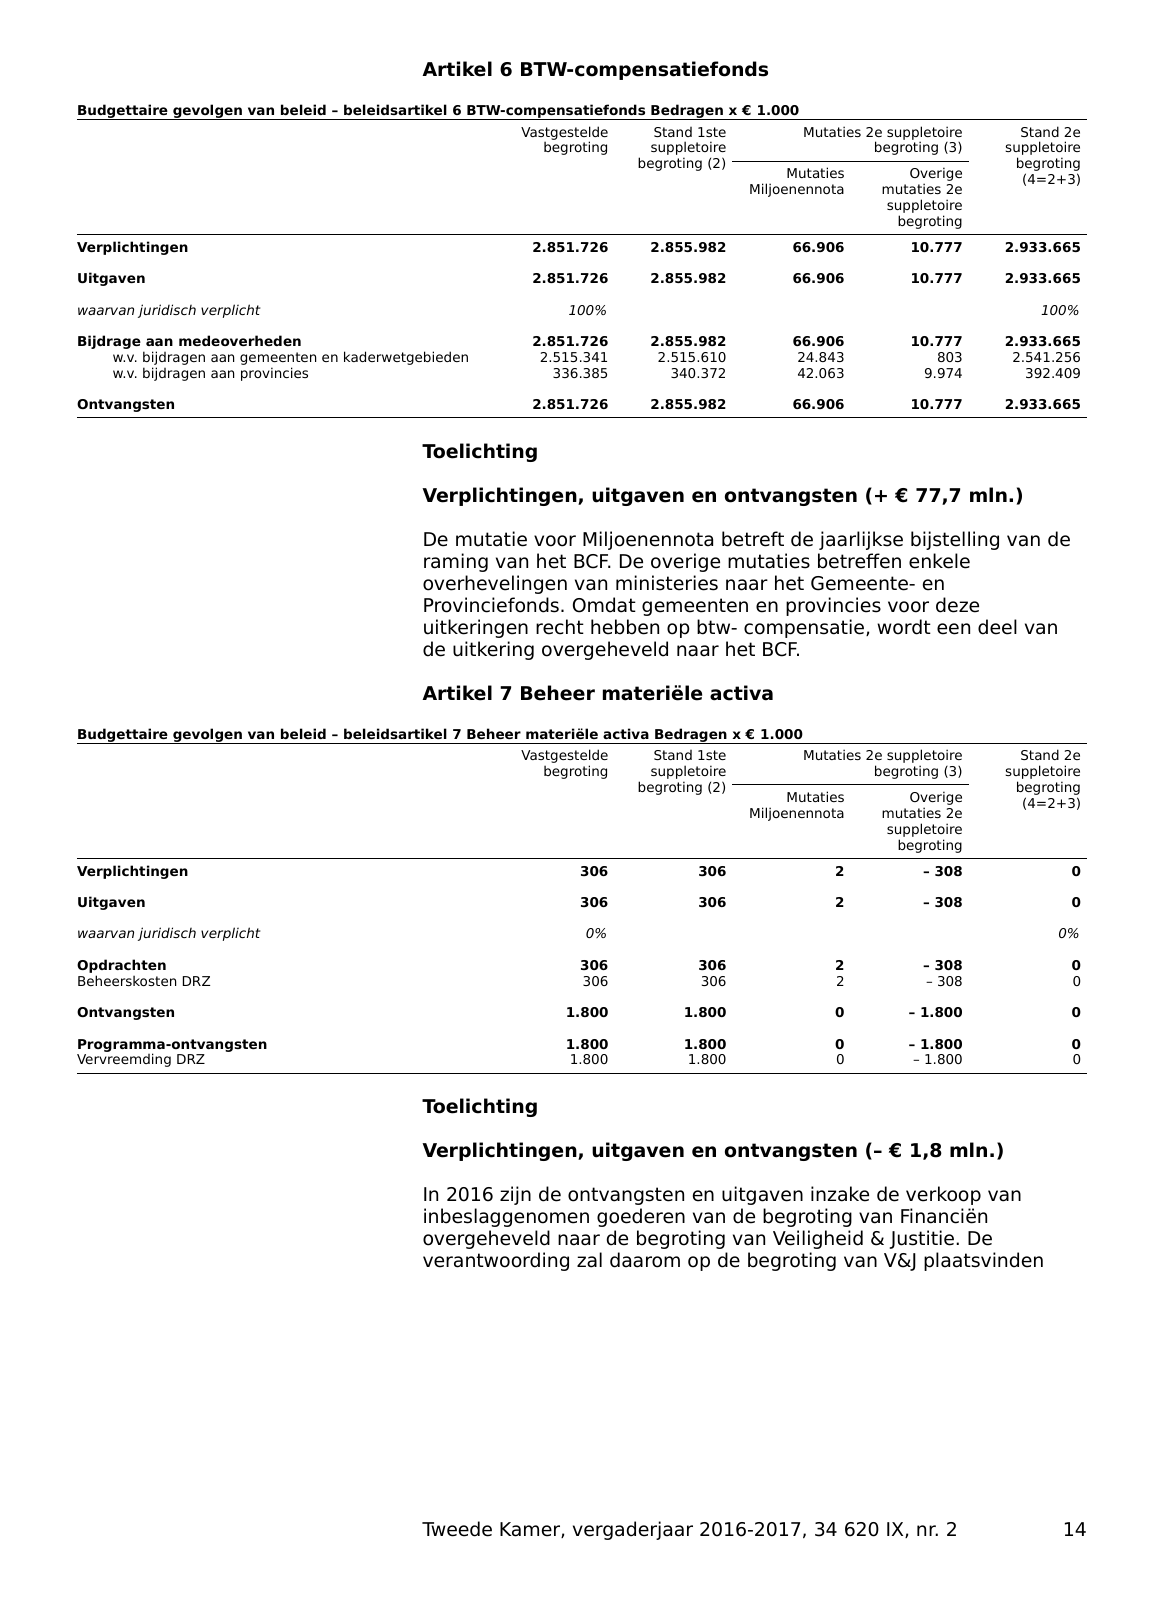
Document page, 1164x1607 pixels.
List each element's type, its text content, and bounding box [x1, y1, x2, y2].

table_header Budgettaire gevolgen van beleid – beleidsartikel 7 Beheer materiële activa Bedragen x € 1.000 [77, 727, 1087, 742]
text In 2016 zijn de ontvangsten en uitgaven inzake de verkoop van inbeslaggenomen goederen van de begroting van Financiën overgeheveld naar de begroting van Veiligheid & Justitie. De verantwoording zal daarom op de begroting van V&J plaatsvinden [422, 1184, 1087, 1272]
table_cell [496, 942, 614, 958]
table_cell [732, 1021, 850, 1036]
table_cell [77, 120, 106, 161]
table_cell [77, 989, 496, 1005]
table_cell 1.800 [614, 1005, 732, 1021]
table_cell 0 [969, 958, 1087, 973]
table_cell Vastgestelde begroting [496, 120, 614, 234]
table_cell 42.063 [732, 365, 850, 381]
table_cell Overige mutaties 2e suppletoire begroting [850, 162, 968, 234]
table_cell 0 [969, 1036, 1087, 1052]
table_cell [850, 1021, 968, 1036]
table_cell [496, 879, 614, 895]
table_cell [77, 1021, 496, 1036]
table_cell 2.541.256 [969, 350, 1087, 365]
table_cell [77, 287, 106, 302]
table_cell Ontvangsten [77, 1005, 496, 1021]
table_cell – 1.800 [850, 1036, 968, 1052]
table_cell [106, 255, 496, 271]
table_cell [969, 255, 1087, 271]
table_cell [732, 318, 850, 334]
table_cell [732, 287, 850, 302]
table_cell Uitgaven [77, 895, 496, 911]
table_cell [850, 911, 968, 926]
table_cell – 1.800 [850, 1005, 968, 1021]
table_cell w.v. bijdragen aan provincies [106, 365, 496, 381]
subtitle Toelichting [422, 441, 1087, 462]
table_cell [496, 1021, 614, 1036]
table_cell 0 [732, 1052, 850, 1073]
table_cell 1.800 [614, 1036, 732, 1052]
table_cell Mutaties Miljoenennota [732, 162, 850, 234]
table_cell [496, 255, 614, 271]
table_cell [614, 318, 732, 334]
table_cell 66.906 [732, 334, 850, 350]
table_cell [732, 879, 850, 895]
table_header Budgettaire gevolgen van beleid – beleidsartikel 6 BTW-compensatiefonds Bedragen x € 1.000 [77, 103, 1087, 119]
table_cell 0 [969, 859, 1087, 879]
table_cell 2.851.726 [496, 334, 614, 350]
table_cell 0 [969, 1005, 1087, 1021]
table_cell 306 [496, 974, 614, 989]
table_cell [969, 287, 1087, 302]
table_cell [732, 989, 850, 1005]
table_cell [614, 303, 732, 318]
table_cell – 308 [850, 958, 968, 973]
table_cell 2.855.982 [614, 397, 732, 417]
table_cell [614, 989, 732, 1005]
table_cell [732, 911, 850, 926]
table_cell [850, 381, 968, 397]
table_cell [969, 879, 1087, 895]
table_cell [969, 318, 1087, 334]
table_cell – 308 [850, 974, 968, 989]
table_cell 1.800 [496, 1005, 614, 1021]
table_cell 0% [969, 926, 1087, 942]
table_cell [850, 255, 968, 271]
table_cell 66.906 [732, 397, 850, 417]
subtitle Artikel 6 BTW-compensatiefonds [422, 59, 1087, 81]
table_cell 1.800 [496, 1036, 614, 1052]
table_cell [106, 161, 496, 234]
table_cell 2.855.982 [614, 334, 732, 350]
table_cell [496, 911, 614, 926]
table_cell 306 [496, 958, 614, 973]
table_cell [850, 303, 968, 318]
table_cell [77, 381, 106, 397]
table_cell 2.515.341 [496, 350, 614, 365]
table_cell Programma-ontvangsten [77, 1036, 496, 1052]
table_cell [77, 879, 496, 895]
table_cell [969, 1021, 1087, 1036]
table_cell 2 [732, 958, 850, 973]
table_cell [850, 989, 968, 1005]
table_cell Mutaties 2e suppletoire begroting (3) [732, 120, 968, 161]
table_cell [496, 381, 614, 397]
table_cell w.v. bijdragen aan gemeenten en kaderwetgebieden [106, 350, 496, 365]
table_cell [969, 942, 1087, 958]
table_cell [614, 381, 732, 397]
table_cell [969, 989, 1087, 1005]
table_cell 0 [969, 1052, 1087, 1073]
table_cell 306 [614, 958, 732, 973]
table_cell [496, 318, 614, 334]
table_cell [850, 879, 968, 895]
table_cell Verplichtingen [77, 859, 496, 879]
table_cell 306 [496, 859, 614, 879]
table_cell [850, 942, 968, 958]
table_cell 0% [496, 926, 614, 942]
table_cell 0 [969, 895, 1087, 911]
text De mutatie voor Miljoenennota betreft de jaarlijkse bijstelling van de raming van het BCF. De overige mutaties betreffen enkele overhevelingen van ministeries naar het Gemeente- en Provinciefonds. Omdat gemeenten en provincies voor deze uitkeringen recht hebben op btw- compensatie, wordt een deel van de uitkering overgeheveld naar het BCF. [422, 529, 1087, 661]
table_cell 10.777 [850, 271, 968, 287]
table_cell 340.372 [614, 365, 732, 381]
table_cell 2.855.982 [614, 271, 732, 287]
subtitle Artikel 7 Beheer materiële activa [422, 683, 1087, 705]
table_cell [77, 784, 496, 858]
table_cell 306 [496, 895, 614, 911]
table_cell 100% [969, 303, 1087, 318]
table_cell [614, 1021, 732, 1036]
table_cell Bijdrage aan medeoverheden [77, 334, 496, 350]
table_cell [850, 926, 968, 942]
table_cell 10.777 [850, 235, 968, 255]
table_cell 10.777 [850, 334, 968, 350]
table_cell Mutaties 2e suppletoire begroting (3) [732, 744, 968, 784]
table_cell [850, 287, 968, 302]
subtitle Toelichting [422, 1096, 1087, 1118]
table_cell 2.933.665 [969, 334, 1087, 350]
table_cell 803 [850, 350, 968, 365]
table_cell – 308 [850, 895, 968, 911]
table_cell 9.974 [850, 365, 968, 381]
table_cell [496, 287, 614, 302]
table_cell [614, 926, 732, 942]
table_cell [77, 318, 106, 334]
table_cell 24.843 [732, 350, 850, 365]
table_cell 306 [614, 974, 732, 989]
table_cell 306 [614, 859, 732, 879]
table_cell Stand 2e suppletoire begroting (4=2+3) [969, 120, 1087, 234]
table_cell 2.851.726 [496, 271, 614, 287]
table_cell [732, 381, 850, 397]
table_cell [496, 989, 614, 1005]
table_cell [614, 911, 732, 926]
table_cell Verplichtingen [77, 235, 496, 255]
table_cell 306 [614, 895, 732, 911]
table_cell 2.855.982 [614, 235, 732, 255]
table_cell 0 [969, 974, 1087, 989]
table_cell waarvan juridisch verplicht [77, 303, 496, 318]
table_cell [106, 120, 496, 161]
table_cell [969, 381, 1087, 397]
table_cell Opdrachten [77, 958, 496, 973]
table_cell 2.933.665 [969, 271, 1087, 287]
table_cell [732, 926, 850, 942]
table_cell 2.933.665 [969, 235, 1087, 255]
table_cell [77, 255, 106, 271]
table_cell Vastgestelde begroting [496, 744, 614, 858]
table_cell [77, 350, 106, 365]
table_cell [614, 879, 732, 895]
table_cell 66.906 [732, 271, 850, 287]
table_cell Stand 2e suppletoire begroting (4=2+3) [969, 744, 1087, 858]
table_cell [77, 365, 106, 381]
table_cell Stand 1ste suppletoire begroting (2) [614, 120, 732, 234]
table_cell 1.800 [496, 1052, 614, 1073]
table_cell 2 [732, 859, 850, 879]
table_cell [614, 942, 732, 958]
table_cell Vervreemding DRZ [77, 1052, 496, 1073]
table_cell [106, 381, 496, 397]
table_cell [732, 303, 850, 318]
table_cell 2.515.610 [614, 350, 732, 365]
table_cell 2.933.665 [969, 397, 1087, 417]
table_cell [106, 287, 496, 302]
table_cell 1.800 [614, 1052, 732, 1073]
table_cell 2 [732, 895, 850, 911]
table_cell [850, 318, 968, 334]
table_cell 10.777 [850, 397, 968, 417]
table_cell 392.409 [969, 365, 1087, 381]
table_cell Ontvangsten [77, 397, 496, 417]
table_cell 0 [732, 1036, 850, 1052]
subtitle Verplichtingen, uitgaven en ontvangsten (+ € 77,7 mln.) [422, 485, 1087, 507]
table_cell waarvan juridisch verplicht [77, 926, 496, 942]
table_cell [77, 161, 106, 234]
table_cell 2 [732, 974, 850, 989]
table_cell – 1.800 [850, 1052, 968, 1073]
table_cell Beheerskosten DRZ [77, 974, 496, 989]
table_cell [106, 318, 496, 334]
table_cell Overige mutaties 2e suppletoire begroting [850, 785, 968, 858]
table_cell 0 [732, 1005, 850, 1021]
table_cell Stand 1ste suppletoire begroting (2) [614, 744, 732, 858]
table_cell [77, 911, 496, 926]
table_cell [732, 942, 850, 958]
table_cell [77, 942, 496, 958]
table_cell [77, 744, 496, 784]
subtitle Verplichtingen, uitgaven en ontvangsten (– € 1,8 mln.) [422, 1140, 1087, 1162]
table_cell [732, 255, 850, 271]
table_cell [969, 911, 1087, 926]
table_cell Mutaties Miljoenennota [732, 785, 850, 858]
table_cell [614, 287, 732, 302]
table_cell 100% [496, 303, 614, 318]
table_cell 2.851.726 [496, 397, 614, 417]
table_cell Uitgaven [77, 271, 496, 287]
table_cell – 308 [850, 859, 968, 879]
table_cell [614, 255, 732, 271]
table_cell 336.385 [496, 365, 614, 381]
table_cell 2.851.726 [496, 235, 614, 255]
table_cell 66.906 [732, 235, 850, 255]
